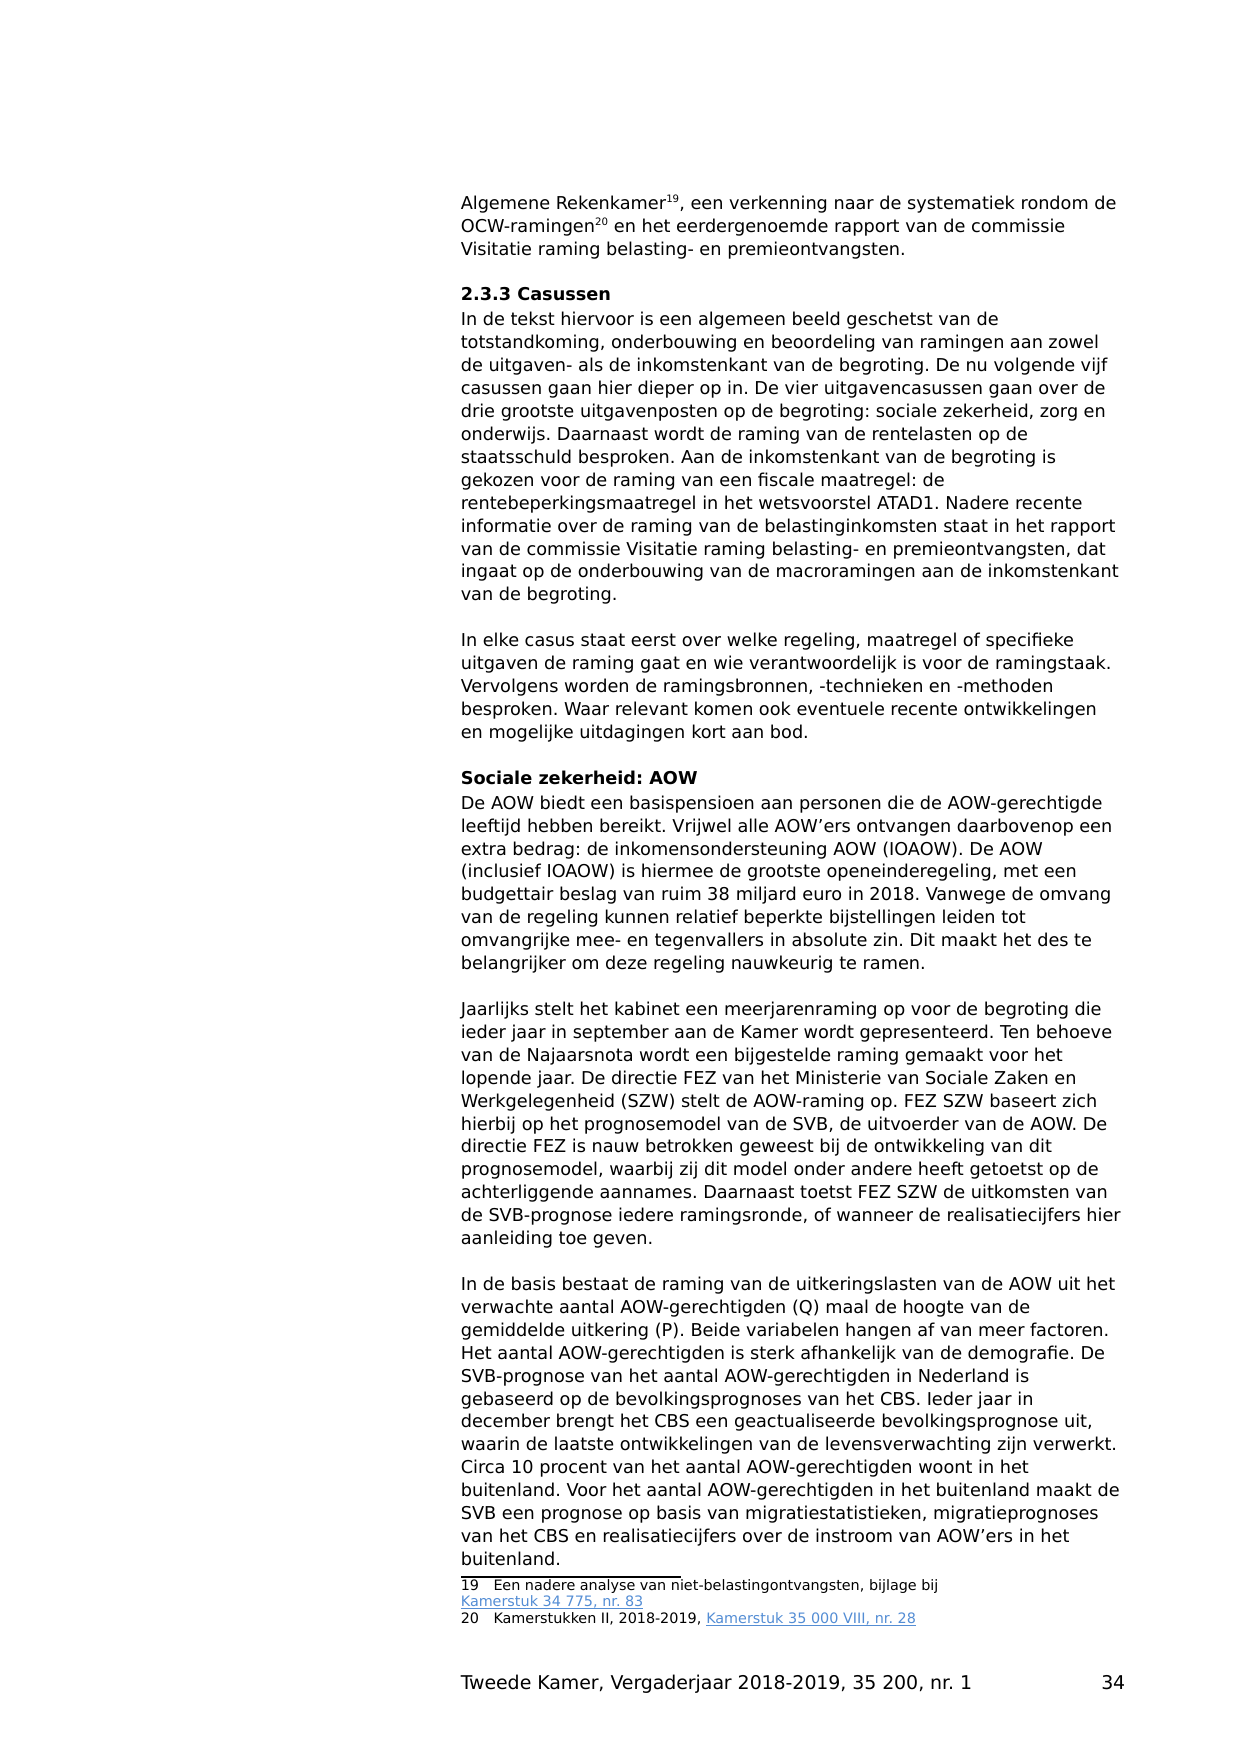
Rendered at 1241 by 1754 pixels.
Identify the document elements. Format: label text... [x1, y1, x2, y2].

text Jaarlijks stelt het kabinet een meerjarenraming op voor de begroting die ieder jaar in september aan de Kamer wordt gepresenteerd. Ten behoeve van de Najaarsnota wordt een bijgestelde raming gemaakt voor het lopende jaar. De directie FEZ van het Ministerie van Sociale Zaken en Werkgelegenheid (SZW) stelt de AOW-raming op. FEZ SZW baseert zich hierbij op het prognosemodel van de SVB, de uitvoerder van de AOW. De directie FEZ is nauw betrokken geweest bij de ontwikkeling van dit prognosemodel, waarbij zij dit model onder andere heeft getoetst op de achterliggende aannames. Daarnaast toetst FEZ SZW de uitkomsten van de SVB-prognose iedere ramingsronde, of wanneer de realisatiecijfers hier aanleiding toe geven. [461, 997, 1125, 1249]
text __Een nadere analyse van niet-belastingontvangsten, bijlage bij Kamerstuk 34 775, nr. 83 [461, 1577, 1125, 1610]
text In de tekst hiervoor is een algemeen beeld geschetst van de totstandkoming, onderbouwing en beoordeling van ramingen aan zowel de uitgaven- als de inkomstenkant van de begroting. De nu volgende vijf casussen gaan hier dieper op in. De vier uitgavencasussen gaan over de drie grootste uitgavenposten op de begroting: sociale zekerheid, zorg en onderwijs. Daarnaast wordt de raming van de rentelasten op de staatsschuld besproken. Aan de inkomstenkant van de begroting is gekozen voor de raming van een fiscale maatregel: de rentebeperkingsmaatregel in het wetsvoorstel ATAD1. Nadere recente informatie over de raming van de belastinginkomsten staat in het rapport van de commissie Visitatie raming belasting- en premieontvangsten, dat ingaat op de onderbouwing van de macroramingen aan de inkomstenkant van de begroting. [461, 307, 1125, 605]
text __Kamerstukken II, 2018-2019, Kamerstuk 35 000 VIII, nr. 28 [461, 1610, 1125, 1627]
text De AOW biedt een basispensioen aan personen die de AOW-gerechtigde leeftijd hebben bereikt. Vrijwel alle AOW’ers ontvangen daarbovenop een extra bedrag: de inkomensondersteuning AOW (IOAOW). De AOW (inclusief IOAOW) is hiermee de grootste openeinderegeling, met een budgettair beslag van ruim 38 miljard euro in 2018. Vanwege de omvang van de regeling kunnen relatief beperkte bijstellingen leiden tot omvangrijke mee- en tegenvallers in absolute zin. Dit maakt het des te belangrijker om deze regeling nauwkeurig te ramen. [461, 791, 1125, 974]
text Algemene Rekenkamer, een verkenning naar de systematiek rondom de OCW-ramingen en het eerdergenoemde rapport van de commissie Visitatie raming belasting- en premieontvangsten. [461, 191, 1125, 259]
text 2.3.3 Casussen [461, 282, 1125, 305]
text In de basis bestaat de raming van de uitkeringslasten van de AOW uit het verwachte aantal AOW-gerechtigden (Q) maal de hoogte van de gemiddelde uitkering (P). Beide variabelen hangen af van meer factoren. Het aantal AOW-gerechtigden is sterk afhankelijk van de demografie. De SVB-prognose van het aantal AOW-gerechtigden in Nederland is gebaseerd op de bevolkingsprognoses van het CBS. Ieder jaar in december brengt het CBS een geactualiseerde bevolkingsprognose uit, waarin de laatste ontwikkelingen van de levensverwachting zijn verwerkt. Circa 10 procent van het aantal AOW-gerechtigden woont in het buitenland. Voor het aantal AOW-gerechtigden in het buitenland maakt de SVB een prognose op basis van migratiestatistieken, migratieprognoses van het CBS en realisatiecijfers over de instroom van AOW’ers in het buitenland. [461, 1272, 1125, 1570]
text In elke casus staat eerst over welke regeling, maatregel of specifieke uitgaven de raming gaat en wie verantwoordelijk is voor de ramingstaak. Vervolgens worden de ramingsbronnen, -technieken en -methoden besproken. Waar relevant komen ook eventuele recente ontwikkelingen en mogelijke uitdagingen kort aan bod. [461, 628, 1125, 743]
text Sociale zekerheid: AOW [461, 766, 1125, 789]
